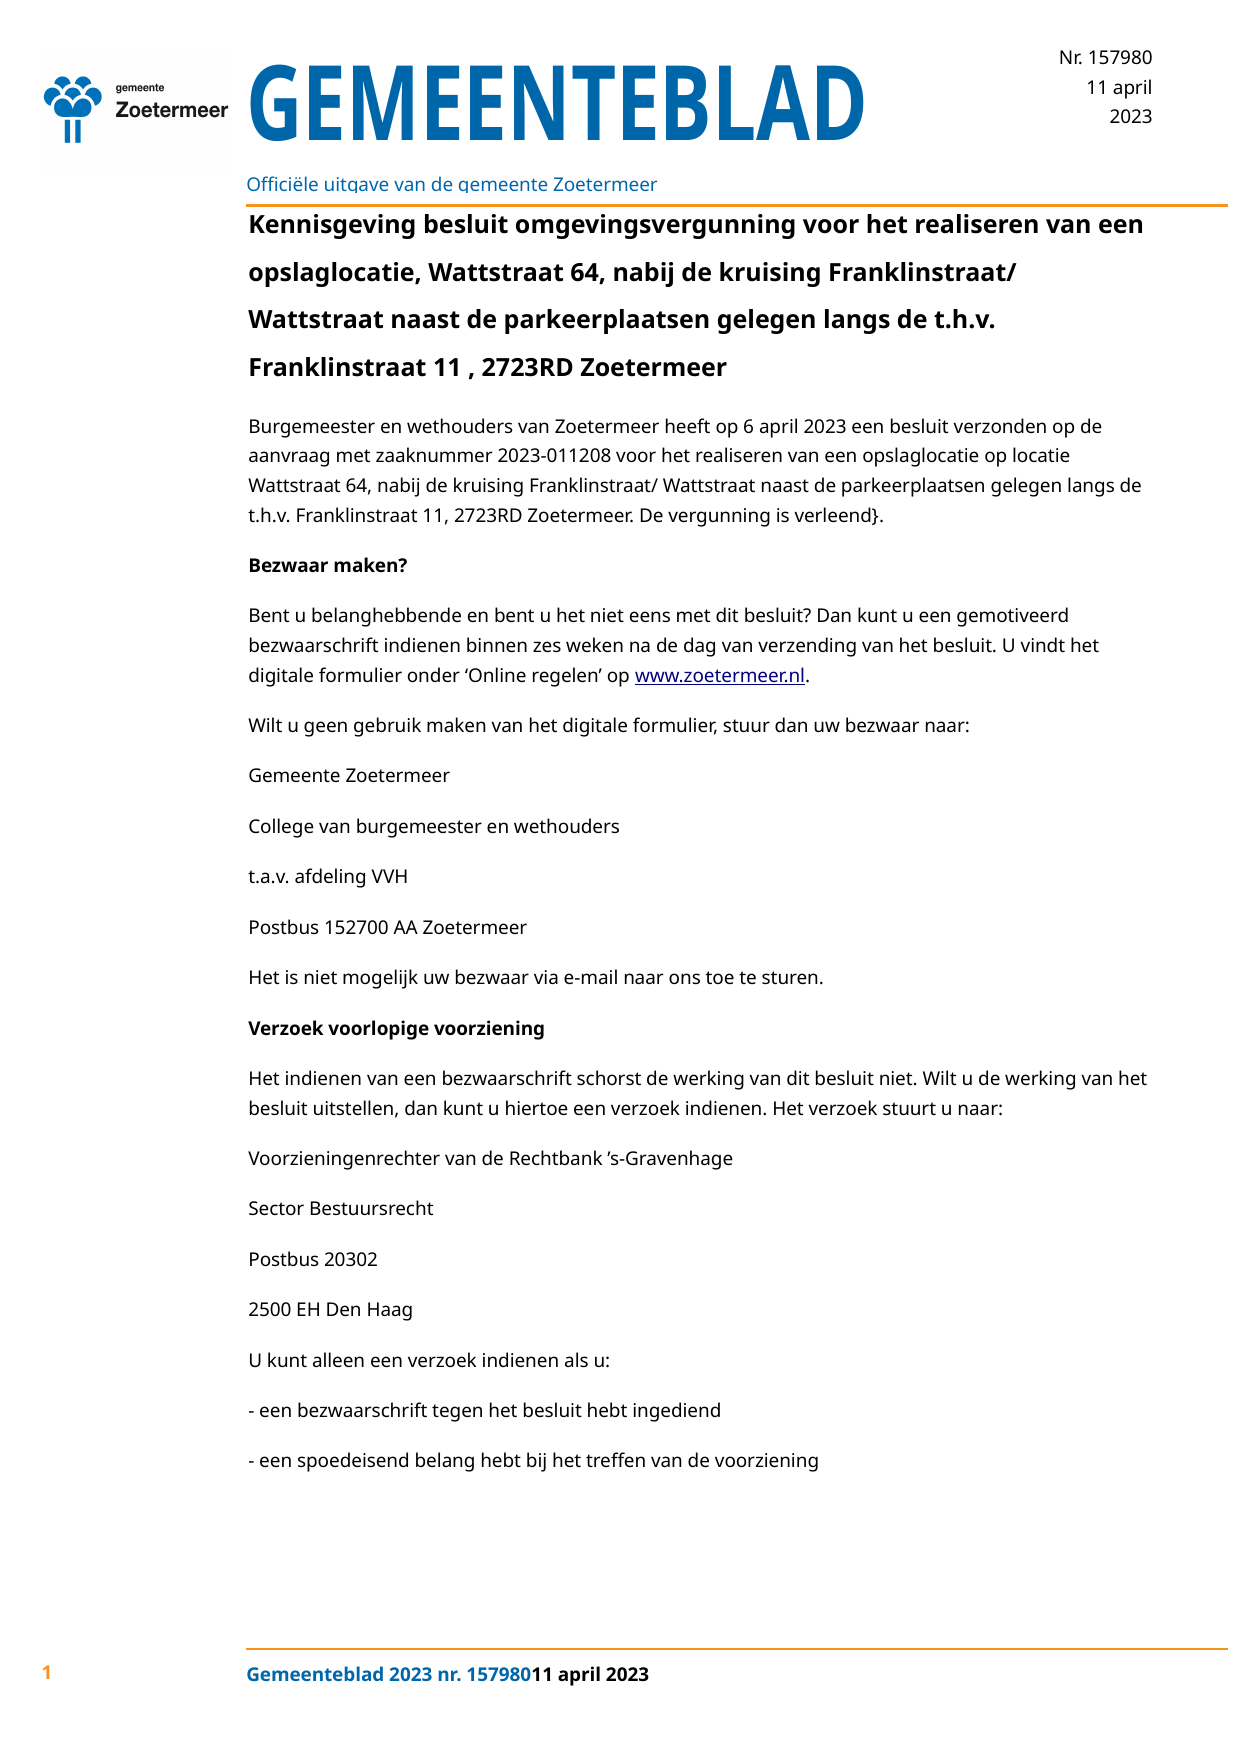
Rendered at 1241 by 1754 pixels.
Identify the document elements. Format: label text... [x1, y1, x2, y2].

text 2500 EH Den Haag [248, 1296, 1152, 1322]
text College van burgemeester en wethouders [248, 813, 1152, 839]
text Gemeente Zoetermeer [248, 763, 1152, 788]
text Het indienen van een bezwaarschrift schorst de werking van dit besluit niet. Wilt u de werking van het besluit uitstellen, dan kunt u hiertoe een verzoek indienen. Het verzoek stuurt u naar: [248, 1065, 1152, 1121]
text Het is niet mogelijk uw bezwaar via e-mail naar ons toe te sturen. [248, 964, 1152, 990]
text - een spoedeisend belang hebt bij het treffen van de voorziening [248, 1448, 1152, 1473]
text Postbus 20302 [248, 1246, 1152, 1272]
text Verzoek voorlopige voorziening [248, 1015, 1152, 1041]
text t.a.v. afdeling VVH [248, 863, 1152, 889]
text Voorzieningenrechter van de Rechtbank ’s-Gravenhage [248, 1145, 1152, 1171]
text - een bezwaarschrift tegen het besluit hebt ingediend [248, 1397, 1152, 1423]
text Sector Bestuursrecht [248, 1196, 1152, 1221]
text Bent u belanghebbende en bent u het niet eens met dit besluit? Dan kunt u een gemotiveerd bezwaarschrift indienen binnen zes weken na de dag van verzending van het besluit. U vindt het digitale formulier onder ‘Online regelen’ op www.zoetermeer.nl. [248, 603, 1152, 688]
picture [41, 47, 231, 172]
text Kennisgeving besluit omgevingsvergunning voor het realiseren van een opslaglocatie, Wattstraat 64, nabij de kruising Franklinstraat/ Wattstraat naast de parkeerplaatsen gelegen langs de t.h.v. Franklinstraat 11 , 2723RD Zoetermeer [248, 207, 1152, 384]
text Postbus 152700 AA Zoetermeer [248, 914, 1152, 940]
text U kunt alleen een verzoek indienen als u: [248, 1347, 1152, 1373]
text Wilt u geen gebruik maken van het digitale formulier, stuur dan uw bezwaar naar: [248, 712, 1152, 738]
text Burgemeester en wethouders van Zoetermeer heeft op 6 april 2023 een besluit verzonden op de aanvraag met zaaknummer 2023-011208 voor het realiseren van een opslaglocatie op locatie Wattstraat 64, nabij de kruising Franklinstraat/ Wattstraat naast de parkeerplaatsen gelegen langs de t.h.v. Franklinstraat 11, 2723RD Zoetermeer. De vergunning is verleend}. [248, 413, 1152, 528]
text Bezwaar maken? [248, 552, 1152, 578]
